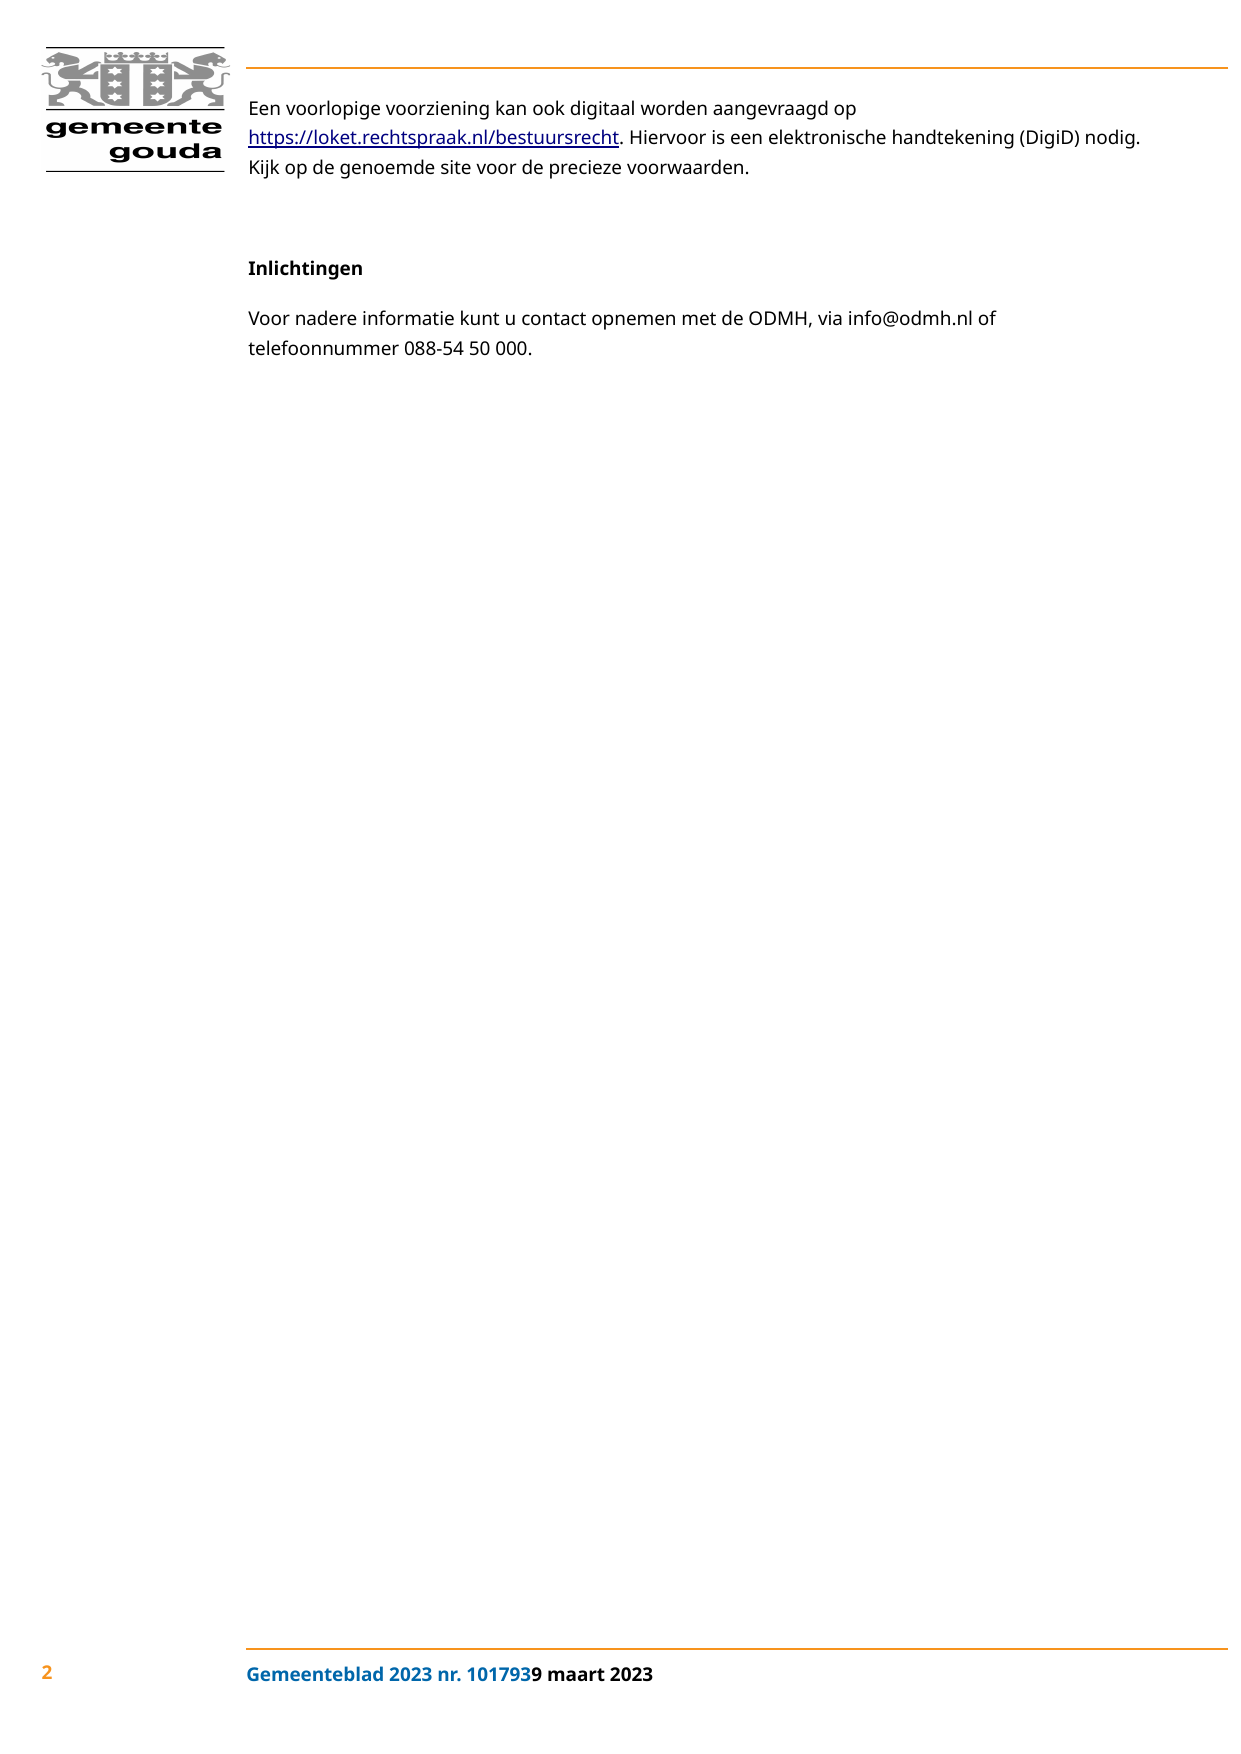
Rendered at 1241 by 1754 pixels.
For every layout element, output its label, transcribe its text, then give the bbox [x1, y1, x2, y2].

text Een voorlopige voorziening kan ook digitaal worden aangevraagd op https://loket.rechtspraak.nl/bestuursrecht. Hiervoor is een elektronische handtekening (DigiD) nodig. Kijk op de genoemde site voor de precieze voorwaarden. [248, 95, 1152, 180]
text Voor nadere informatie kunt u contact opnemen met de ODMH, via info@odmh.nl of telefoonnummer 088-54 50 000. [248, 305, 1152, 361]
text Inlichtingen [248, 255, 1152, 281]
picture [41, 47, 231, 172]
